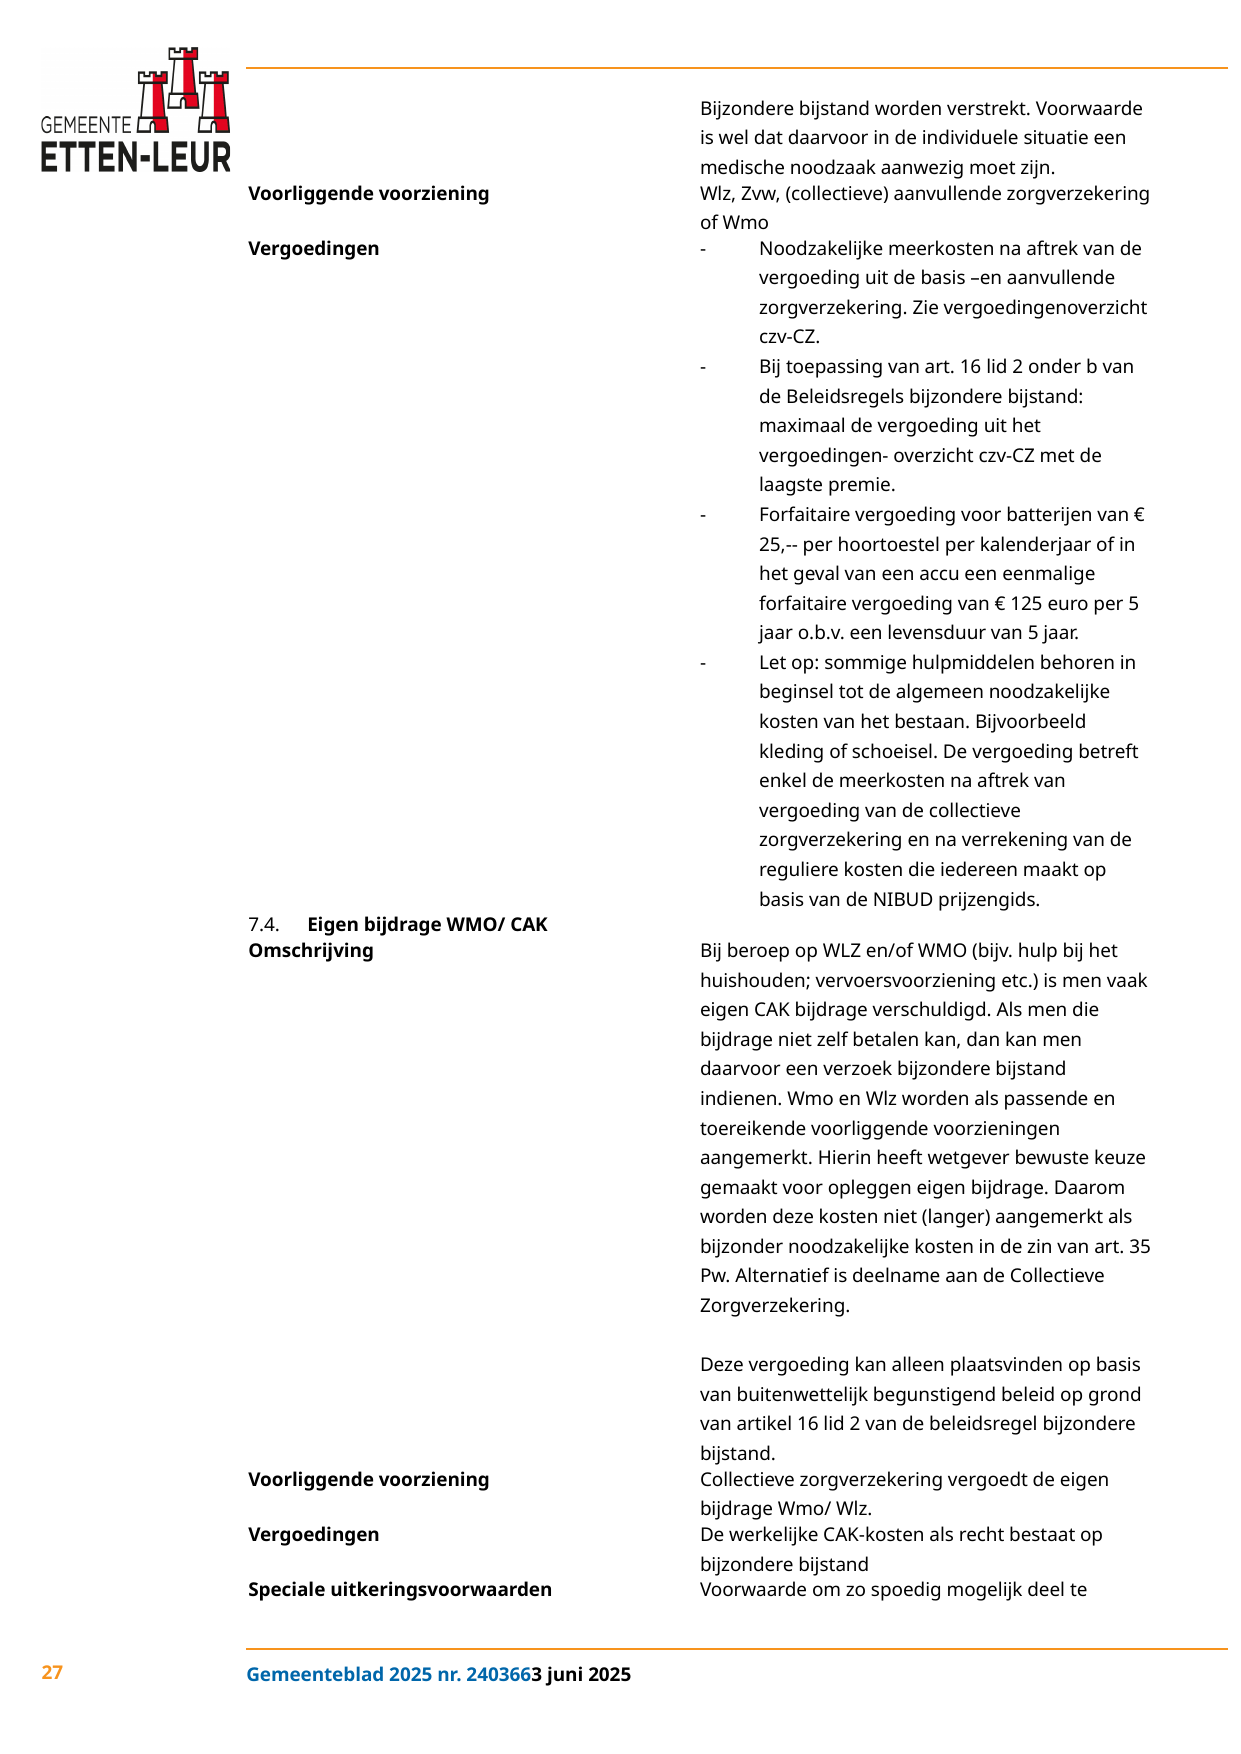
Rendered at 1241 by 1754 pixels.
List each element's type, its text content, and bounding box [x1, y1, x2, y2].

table_cell Vergoedingen [248, 1521, 700, 1577]
table_cell Omschrijving [248, 937, 700, 1466]
table_cell Vergoedingen [248, 235, 700, 912]
table_cell Bijzondere bijstand worden verstrekt. Voorwaarde is wel dat daarvoor in de individuele situatie een medische noodzaak aanwezig moet zijn. [700, 95, 1152, 180]
table_cell Speciale uitkeringsvoorwaarden [248, 1577, 700, 1602]
table_cell Collectieve zorgverzekering vergoedt de eigen bijdrage Wmo/ Wlz. [700, 1466, 1152, 1521]
table_cell Voorliggende voorziening [248, 180, 700, 235]
table_cell Voorliggende voorziening [248, 1466, 700, 1521]
table_cell Eigen bijdrage WMO/ CAK [248, 912, 1152, 937]
table_cell Voorwaarde om zo spoedig mogelijk deel te [700, 1577, 1152, 1602]
picture [41, 47, 231, 172]
table_cell Noodzakelijke meerkosten na aftrek van de vergoeding uit de basis –en aanvullende zorgverzekering. Zie vergoedingenoverzicht czv-CZ. Bij toepassing van art. 16 lid 2 onder b van de Beleidsregels bijzondere bijstand: maximaal de vergoeding uit het vergoedingen- overzicht czv-CZ met de laagste premie. Forfaitaire vergoeding voor batterijen van € 25,-- per hoortoestel per kalenderjaar of in het geval van een accu een eenmalige forfaitaire vergoeding van € 125 euro per 5 jaar o.b.v. een levensduur van 5 jaar. Let op: sommige hulpmiddelen behoren in beginsel tot de algemeen noodzakelijke kosten van het bestaan. Bijvoorbeeld kleding of schoeisel. De vergoeding betreft enkel de meerkosten na aftrek van vergoeding van de collectieve zorgverzekering en na verrekening van de reguliere kosten die iedereen maakt op basis van de NIBUD prijzengids. [700, 235, 1152, 912]
table_cell De werkelijke CAK-kosten als recht bestaat op bijzondere bijstand [700, 1521, 1152, 1577]
table_cell Bij beroep op WLZ en/of WMO (bijv. hulp bij het huishouden; vervoersvoorziening etc.) is men vaak eigen CAK bijdrage verschuldigd. Als men die bijdrage niet zelf betalen kan, dan kan men daarvoor een verzoek bijzondere bijstand indienen. Wmo en Wlz worden als passende en toereikende voorliggende voorzieningen aangemerkt. Hierin heeft wetgever bewuste keuze gemaakt voor opleggen eigen bijdrage. Daarom worden deze kosten niet (langer) aangemerkt als bijzonder noodzakelijke kosten in de zin van art. 35 Pw. Alternatief is deelname aan de Collectieve Zorgverzekering. Deze vergoeding kan alleen plaatsvinden op basis van buitenwettelijk begunstigend beleid op grond van artikel 16 lid 2 van de beleidsregel bijzondere bijstand. [700, 937, 1152, 1466]
table_cell [248, 95, 700, 180]
table_cell Wlz, Zvw, (collectieve) aanvullende zorgverzekering of Wmo [700, 180, 1152, 235]
